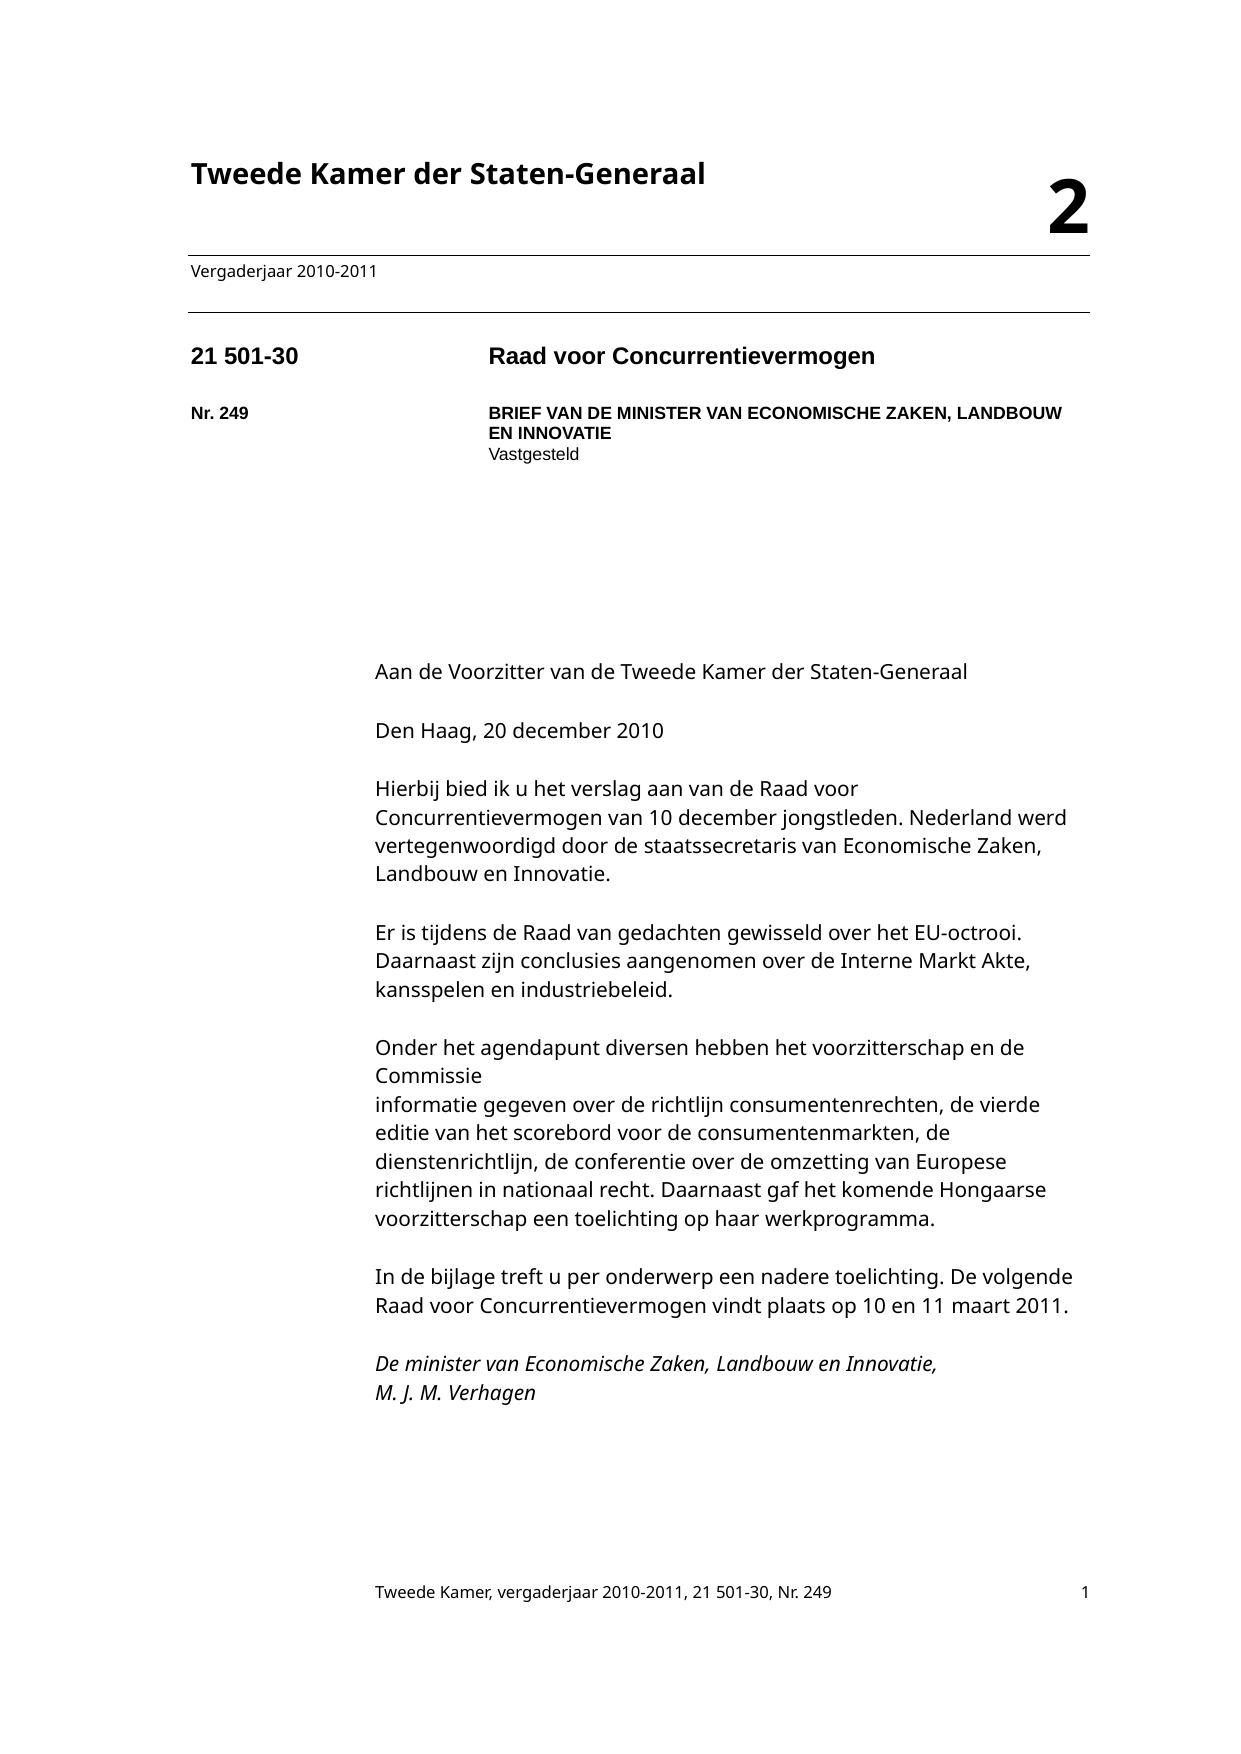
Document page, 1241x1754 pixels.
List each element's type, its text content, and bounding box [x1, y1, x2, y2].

table_cell Vergaderjaar 2010-2011 [188, 256, 485, 312]
table_cell Nr. 249 [188, 399, 485, 539]
table_cell 21 501-30 [188, 339, 485, 399]
table_cell [485, 256, 1090, 312]
text informatie gegeven over de richtlijn consumentenrechten, de vierde editie van het scorebord voor de consumentenmarkten, de dienstenrichtlijn, de conferentie over de omzetting van Europese richtlijnen in nationaal recht. Daarnaast gaf het komende Hongaarse voorzitterschap een toelichting op haar werkprogramma. [375, 1090, 1090, 1232]
table_header Tweede Kamer der Staten-Generaal [188, 150, 909, 255]
table_cell [485, 313, 1090, 339]
text Aan de Voorzitter van de Tweede Kamer der Staten-Generaal [375, 657, 1090, 686]
text Hierbij bied ik u het verslag aan van de Raad voor Concurrentievermogen van 10 december jongstleden. Nederland werd vertegenwoordigd door de staatssecretaris van Economische Zaken, Landbouw en Innovatie. [375, 774, 1090, 888]
text Er is tijdens de Raad van gedachten gewisseld over het EU-octrooi. Daarnaast zijn conclusies aangenomen over de Interne Markt Akte, kansspelen en industriebeleid. [375, 918, 1090, 1003]
table_cell [188, 313, 485, 339]
text In de bijlage treft u per onderwerp een nadere toelichting. De volgende Raad voor Concurrentievermogen vindt plaats op 10 en 11 maart 2011. [375, 1262, 1090, 1319]
text Den Haag, 20 december 2010 [375, 716, 1090, 744]
table_header 2 [910, 150, 1090, 255]
text Onder het agendapunt diversen hebben het voorzitterschap en de Commissie [375, 1033, 1090, 1090]
table_cell BRIEF VAN DE MINISTER VAN ECONOMISCHE ZAKEN, LANDBOUW EN INNOVATIE Vastgesteld [485, 399, 1090, 539]
text M. J. M. Verhagen [375, 1378, 1090, 1406]
text De minister van Economische Zaken, Landbouw en Innovatie, [375, 1349, 1090, 1378]
table_cell Raad voor Concurrentievermogen [485, 339, 1090, 399]
